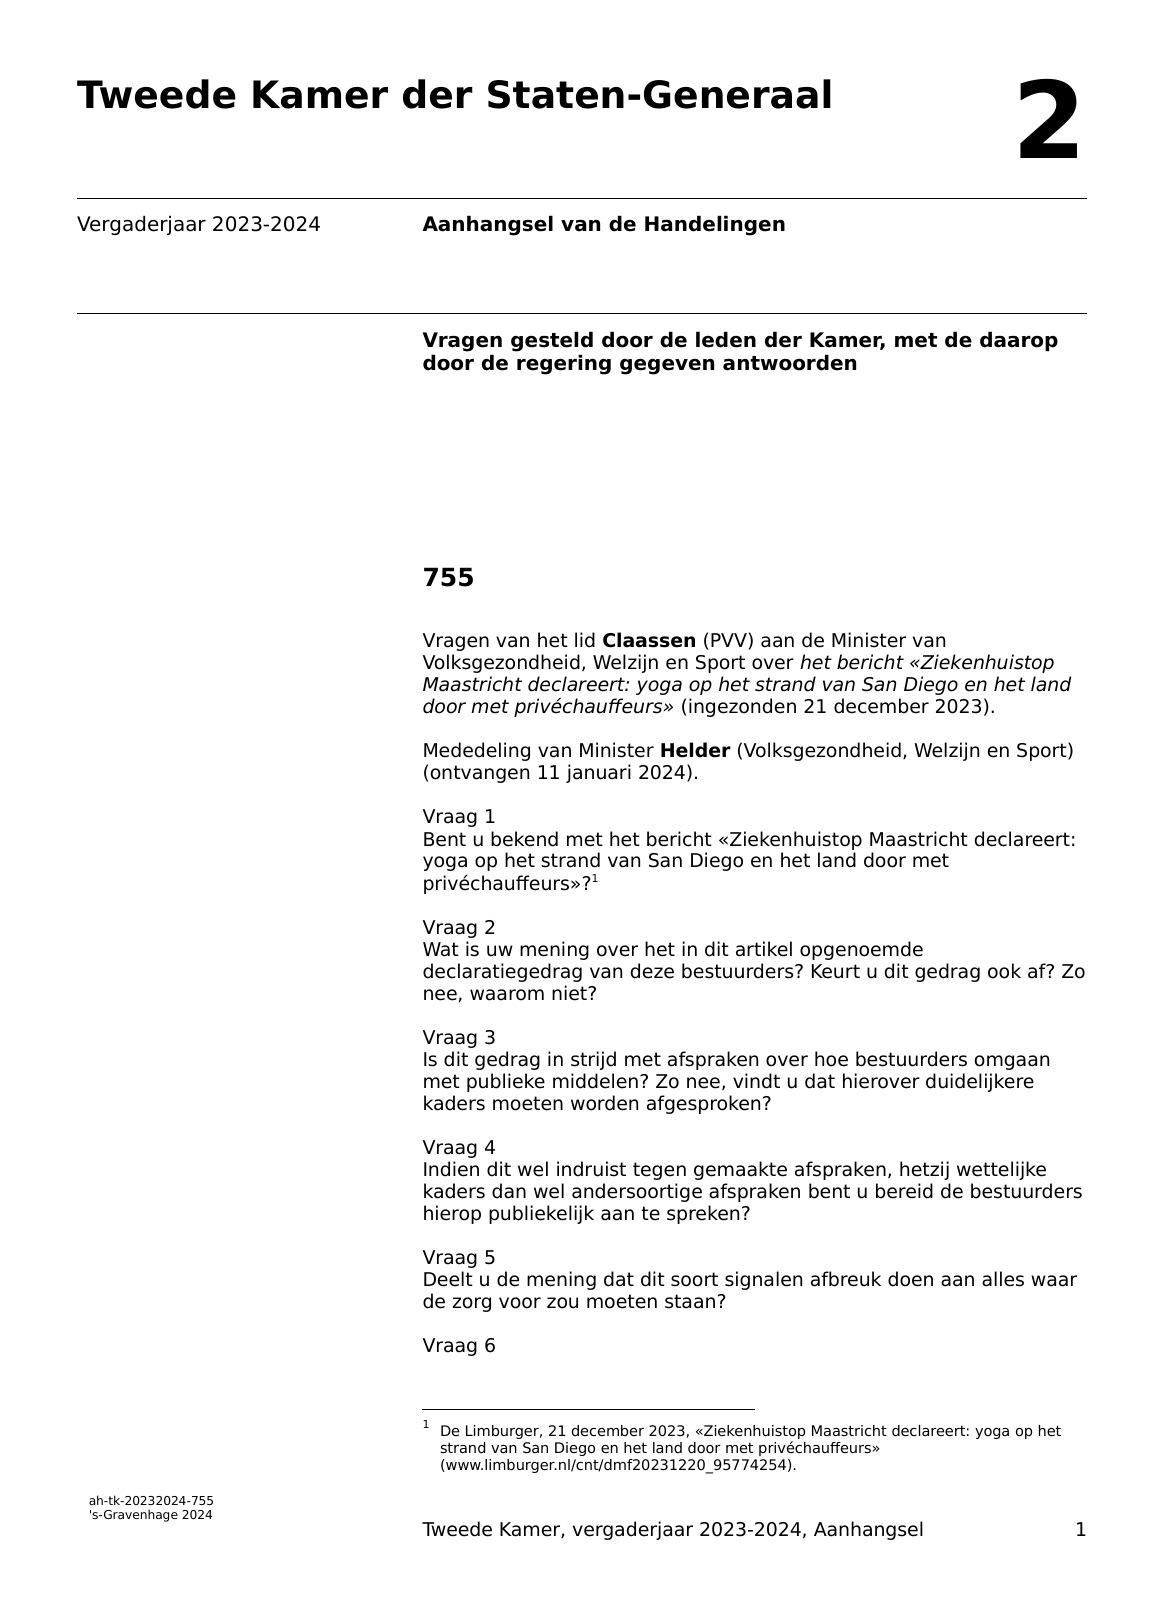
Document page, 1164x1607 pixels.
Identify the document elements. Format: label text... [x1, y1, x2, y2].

text Vraag 6 [422, 1335, 1087, 1357]
table_cell Vragen gesteld door de leden der Kamer, met de daarop door de regering gegeven antwoorden [422, 314, 1087, 375]
text De Limburger, 21 december 2023, «Ziekenhuistop Maastricht declareert: yoga op het strand van San Diego en het land door met privéchauffeurs» (www.limburger.nl/cnt/dmf20231220_95774254). [422, 1418, 1087, 1474]
table_header Tweede Kamer der Staten-Generaal [77, 59, 886, 198]
text Is dit gedrag in strijd met afspraken over hoe bestuurders omgaan met publieke middelen? Zo nee, vindt u dat hierover duidelijkere kaders moeten worden afgesproken? [422, 1049, 1087, 1114]
text Mededeling van Minister Helder (Volksgezondheid, Welzijn en Sport) (ontvangen 11 januari 2024). [422, 740, 1087, 784]
text ah-tk-20232024-755 [88, 1494, 323, 1508]
text 755 [422, 563, 1087, 592]
text Bent u bekend met het bericht «Ziekenhuistop Maastricht declareert: yoga op het strand van San Diego en het land door met privéchauffeurs»? [422, 828, 1087, 894]
text Vraag 5 [422, 1247, 1087, 1269]
table_header 2 [886, 59, 1087, 198]
text Vraag 2 [422, 917, 1087, 938]
text Vraag 1 [422, 806, 1087, 828]
table_cell [77, 314, 422, 375]
text Vraag 4 [422, 1137, 1087, 1159]
text Wat is uw mening over het in dit artikel opgenoemde declaratiegedrag van deze bestuurders? Keurt u dit gedrag ook af? Zo nee, waarom niet? [422, 938, 1087, 1004]
table_cell Vergaderjaar 2023-2024 [77, 199, 422, 313]
text 's-Gravenhage 2024 [88, 1508, 323, 1522]
text Vraag 3 [422, 1027, 1087, 1049]
text Indien dit wel indruist tegen gemaakte afspraken, hetzij wettelijke kaders dan wel andersoortige afspraken bent u bereid de bestuurders hierop publiekelijk aan te spreken? [422, 1159, 1087, 1225]
table_cell Aanhangsel van de Handelingen [422, 199, 1087, 313]
text Deelt u de mening dat dit soort signalen afbreuk doen aan alles waar de zorg voor zou moeten staan? [422, 1269, 1087, 1313]
text Vragen van het lid Claassen (PVV) aan de Minister van Volksgezondheid, Welzijn en Sport over het bericht «Ziekenhuistop Maastricht declareert: yoga op het strand van San Diego en het land door met privéchauffeurs» (ingezonden 21 december 2023). [422, 630, 1087, 718]
